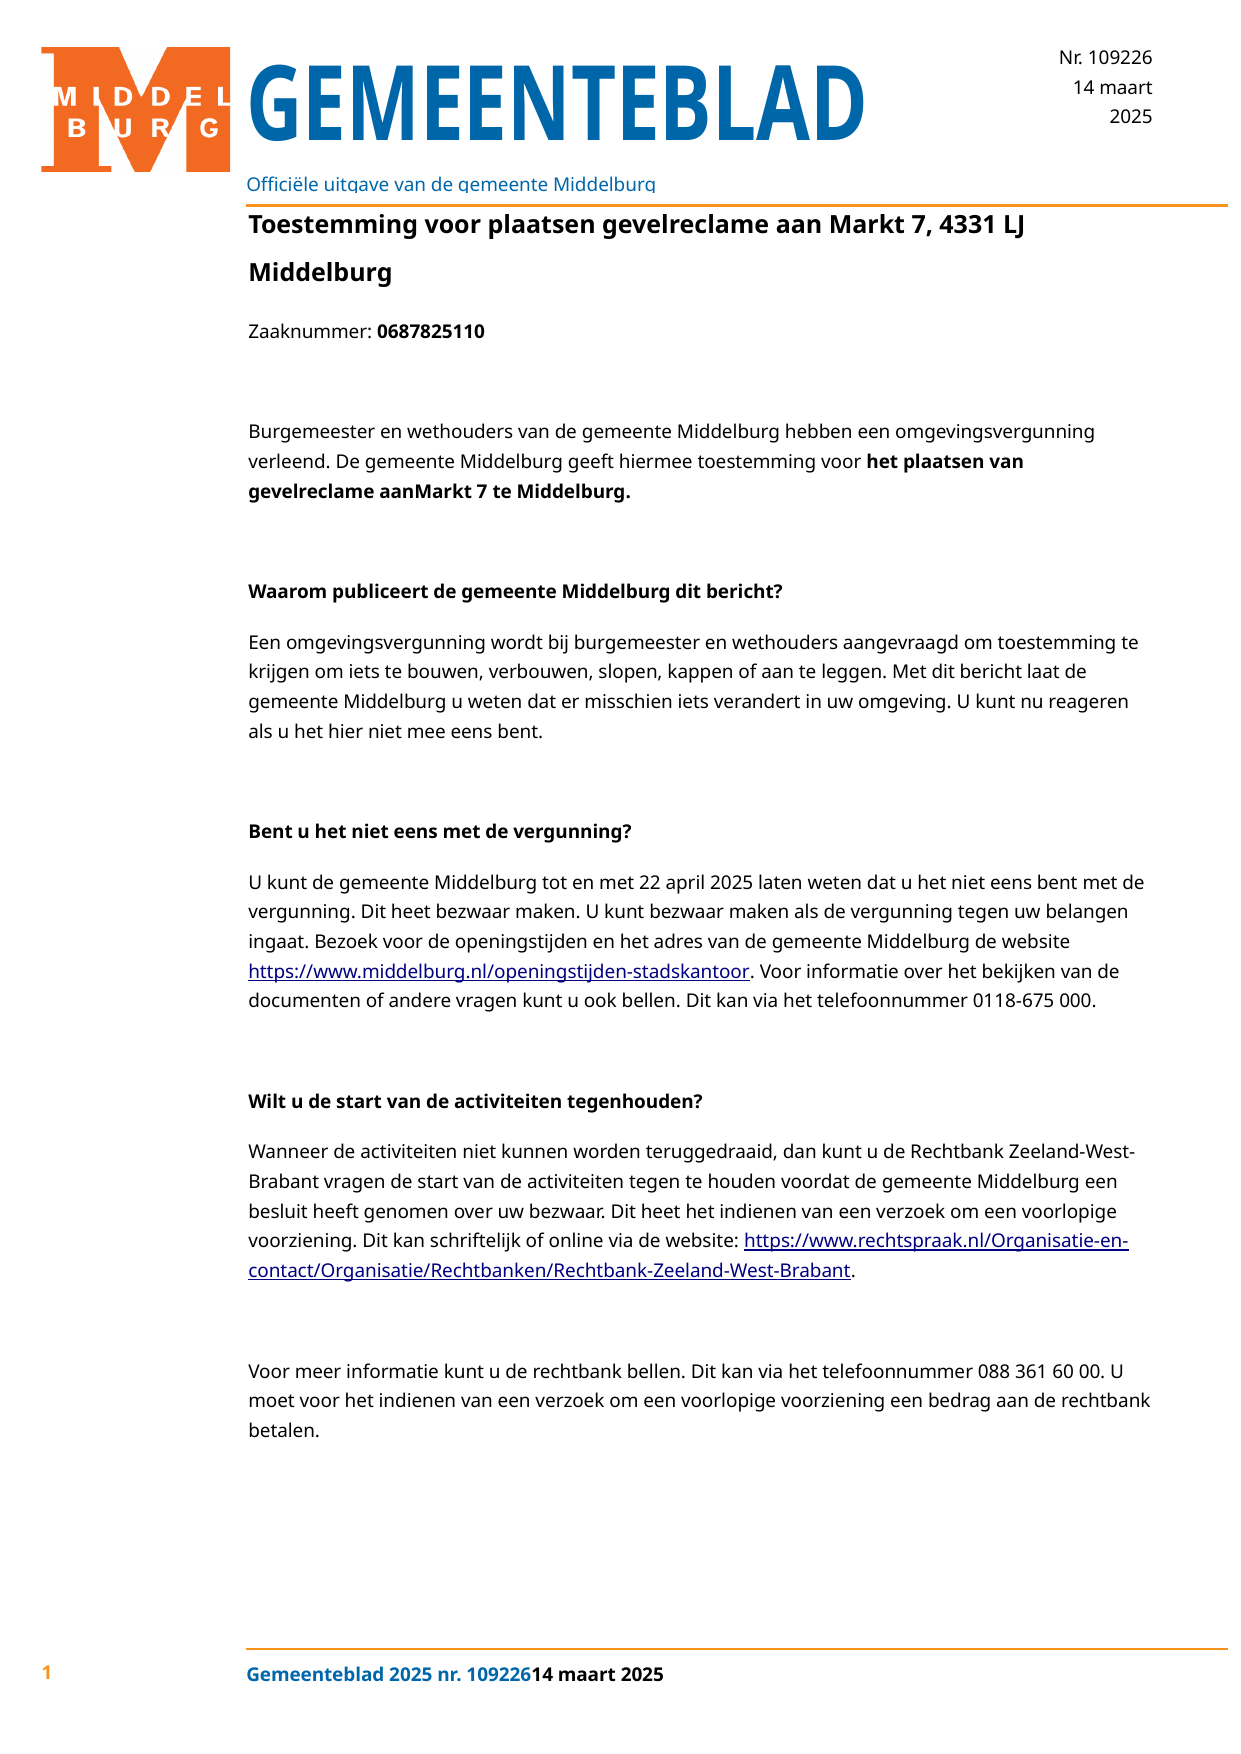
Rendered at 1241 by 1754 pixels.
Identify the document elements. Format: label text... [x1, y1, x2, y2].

text Voor meer informatie kunt u de rechtbank bellen. Dit kan via het telefoonnummer 088 361 60 00. U moet voor het indienen van een verzoek om een voorlopige voorziening een bedrag aan de rechtbank betalen. [248, 1358, 1152, 1443]
text Een omgevingsvergunning wordt bij burgemeester en wethouders aangevraagd om toestemming te krijgen om iets te bouwen, verbouwen, slopen, kappen of aan te leggen. Met dit bericht laat de gemeente Middelburg u weten dat er misschien iets verandert in uw omgeving. U kunt nu reageren als u het hier niet mee eens bent. [248, 629, 1152, 744]
text Waarom publiceert de gemeente Middelburg dit bericht? [248, 579, 1152, 604]
text Burgemeester en wethouders van de gemeente Middelburg hebben een omgevingsvergunning verleend. De gemeente Middelburg geeft hiermee toestemming voor het plaatsen van gevelreclame aanMarkt 7 te Middelburg. [248, 419, 1152, 504]
picture [41, 47, 231, 172]
text Toestemming voor plaatsen gevelreclame aan Markt 7, 4331 LJ Middelburg [248, 207, 1152, 288]
text Wilt u de start van de activiteiten tegenhouden? [248, 1088, 1152, 1114]
text U kunt de gemeente Middelburg tot en met 22 april 2025 laten weten dat u het niet eens bent met de vergunning. Dit heet bezwaar maken. U kunt bezwaar maken als de vergunning tegen uw belangen ingaat. Bezoek voor de openingstijden en het adres van de gemeente Middelburg de website https://www.middelburg.nl/openingstijden-stadskantoor. Voor informatie over het bekijken van de documenten of andere vragen kunt u ook bellen. Dit kan via het telefoonnummer 0118-675 000. [248, 869, 1152, 1013]
text Zaaknummer: 0687825110 [248, 318, 1152, 344]
text Wanneer de activiteiten niet kunnen worden teruggedraaid, dan kunt u de Rechtbank Zeeland-West-Brabant vragen de start van de activiteiten tegen te houden voordat de gemeente Middelburg een besluit heeft genomen over uw bezwaar. Dit heet het indienen van een verzoek om een voorlopige voorziening. Dit kan schriftelijk of online via de website: https://www.rechtspraak.nl/Organisatie-en-contact/Organisatie/Rechtbanken/Rechtbank-Zeeland-West-Brabant. [248, 1139, 1152, 1283]
text Bent u het niet eens met de vergunning? [248, 819, 1152, 844]
